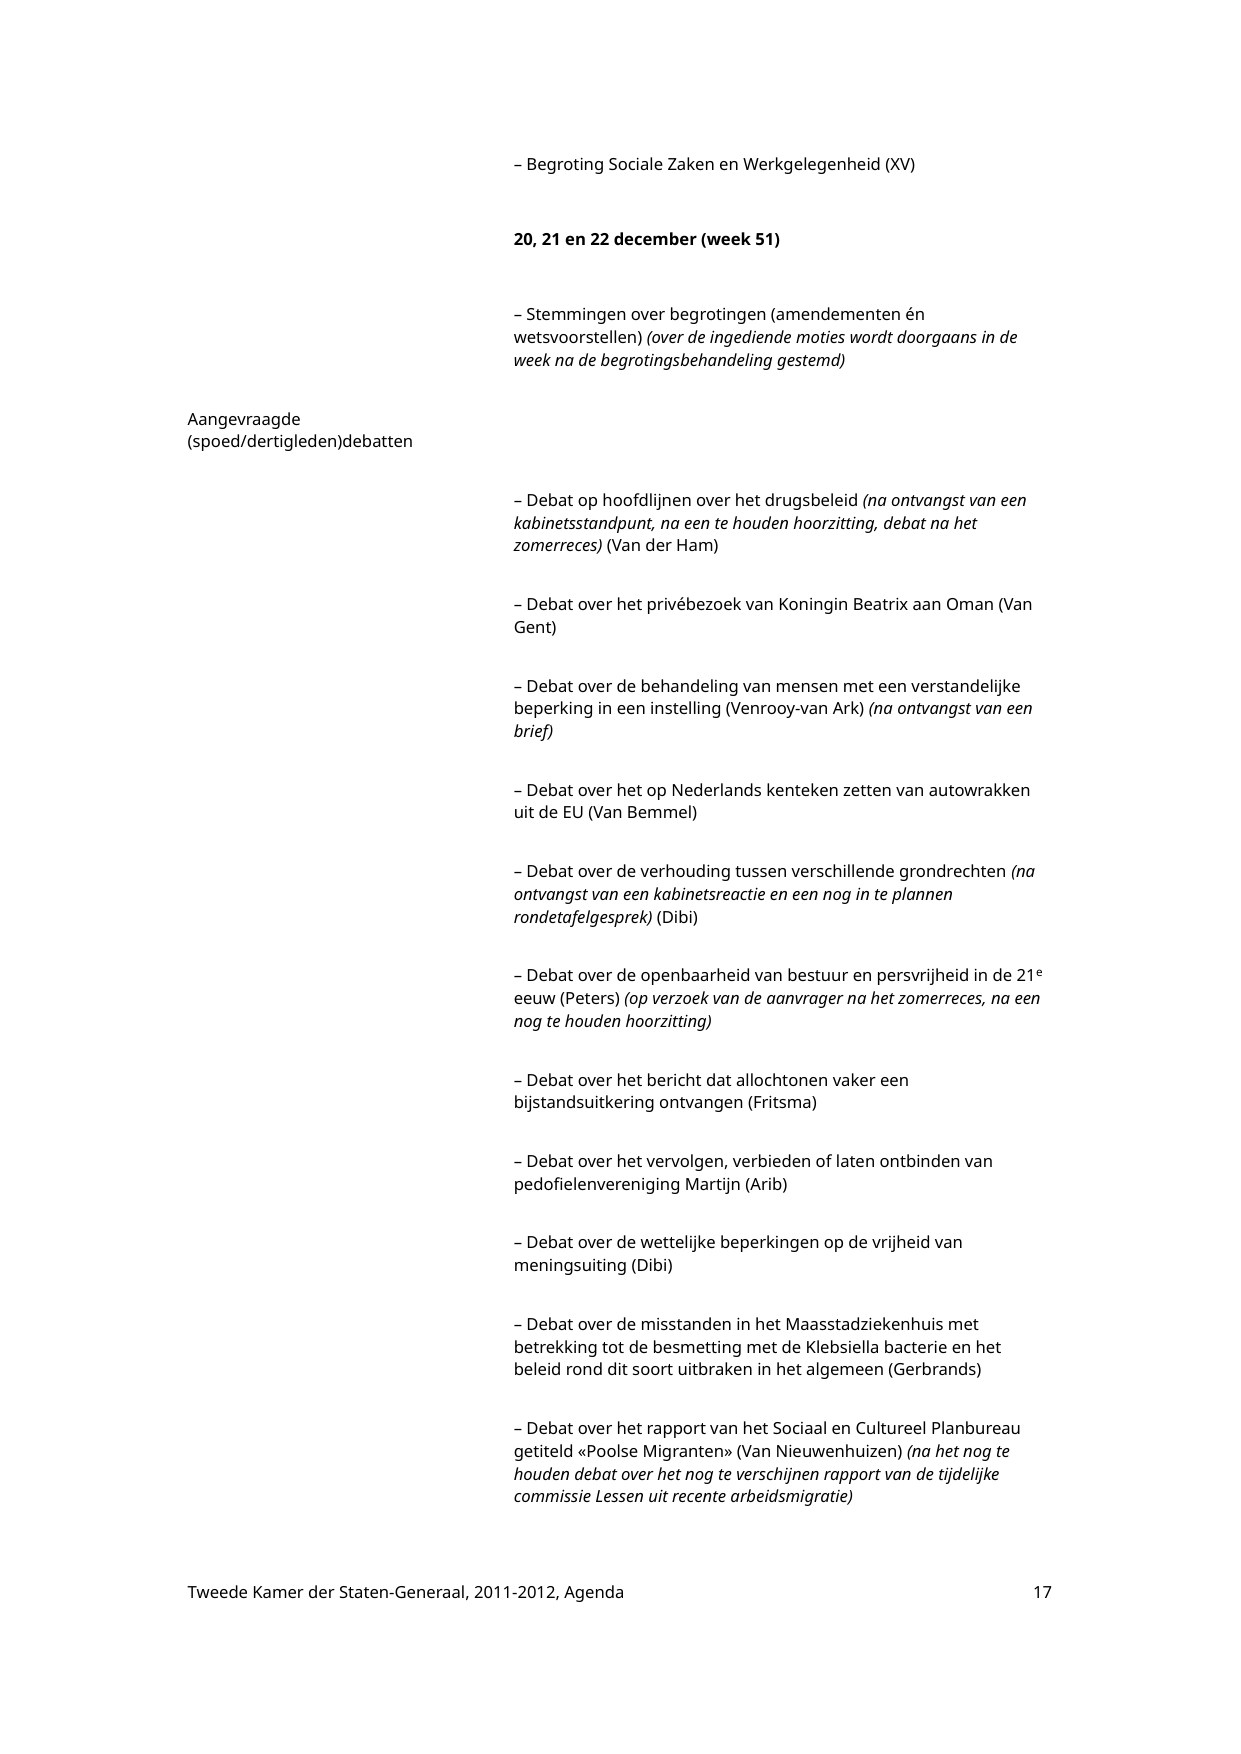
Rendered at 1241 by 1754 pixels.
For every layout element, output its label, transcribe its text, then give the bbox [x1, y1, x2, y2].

table_cell [490, 775, 510, 857]
table_cell [490, 1310, 510, 1414]
table_cell – Debat over het privébezoek van Koningin Beatrix aan Oman (Van Gent) [510, 590, 1053, 671]
table_cell [188, 300, 490, 404]
table_cell [188, 150, 490, 225]
table_cell – Begroting Sociale Zaken en Werkgelegenheid (XV) [510, 150, 1053, 225]
table_cell [490, 1065, 510, 1147]
table_cell – Debat op hoofdlijnen over het drugsbeleid (na ontvangst van een kabinetsstandpunt, na een te houden hoorzitting, debat na het zomerreces) (Van der Ham) [510, 486, 1053, 590]
table_header [490, 404, 510, 486]
table_cell – Debat over de behandeling van mensen met een verstandelijke beperking in een instelling (Venrooy-van Ark) (na ontvangst van een brief) [510, 671, 1053, 775]
table_cell [490, 486, 510, 590]
table_cell – Stemmingen over begrotingen (amendementen én wetsvoorstellen) (over de ingediende moties wordt doorgaans in de week na de begrotingsbehandeling gestemd) [510, 300, 1053, 404]
table_cell [188, 1414, 490, 1511]
table_cell [490, 590, 510, 671]
table_header Aangevraagde (spoed/dertigleden)debatten [188, 404, 490, 486]
table_cell – Debat over het op Nederlands kenteken zetten van autowrakken uit de EU (Van Bemmel) [510, 775, 1053, 857]
table_cell [490, 225, 510, 300]
table_cell 20, 21 en 22 december (week 51) [510, 225, 1053, 300]
table_cell – Debat over het vervolgen, verbieden of laten ontbinden van pedofielenvereniging Martijn (Arib) [510, 1147, 1053, 1228]
table_cell – Debat over de wettelijke beperkingen op de vrijheid van meningsuiting (Dibi) [510, 1228, 1053, 1309]
table_cell [490, 961, 510, 1065]
table_cell [188, 1147, 490, 1228]
table_cell [490, 1414, 510, 1511]
table_cell [490, 1147, 510, 1228]
table_cell [188, 590, 490, 671]
table_cell – Debat over de verhouding tussen verschillende grondrechten (na ontvangst van een kabinetsreactie en een nog in te plannen rondetafelgesprek) (Dibi) [510, 857, 1053, 961]
table_cell [490, 857, 510, 961]
table_cell [188, 857, 490, 961]
table_cell [188, 775, 490, 857]
table_cell [188, 671, 490, 775]
table_cell – Debat over de misstanden in het Maasstadziekenhuis met betrekking tot de besmetting met de Klebsiella bacterie en het beleid rond dit soort uitbraken in het algemeen (Gerbrands) [510, 1310, 1053, 1414]
table_cell [490, 150, 510, 225]
table_cell [490, 671, 510, 775]
table_cell – Debat over het bericht dat allochtonen vaker een bijstandsuitkering ontvangen (Fritsma) [510, 1065, 1053, 1147]
table_cell [188, 1310, 490, 1414]
table_cell – Debat over het rapport van het Sociaal en Cultureel Planbureau getiteld «Poolse Migranten» (Van Nieuwenhuizen) (na het nog te houden debat over het nog te verschijnen rapport van de tijdelijke commissie Lessen uit recente arbeidsmigratie) [510, 1414, 1053, 1511]
table_cell [490, 300, 510, 404]
table_cell [490, 1228, 510, 1309]
table_header [510, 404, 1053, 486]
table_cell – Debat over de openbaarheid van bestuur en persvrijheid in de 21e eeuw (Peters) (op verzoek van de aanvrager na het zomerreces, na een nog te houden hoorzitting) [510, 961, 1053, 1065]
table_cell [188, 1065, 490, 1147]
table_cell [188, 961, 490, 1065]
table_cell [188, 1228, 490, 1309]
table_cell [188, 225, 490, 300]
table_cell [188, 486, 490, 590]
